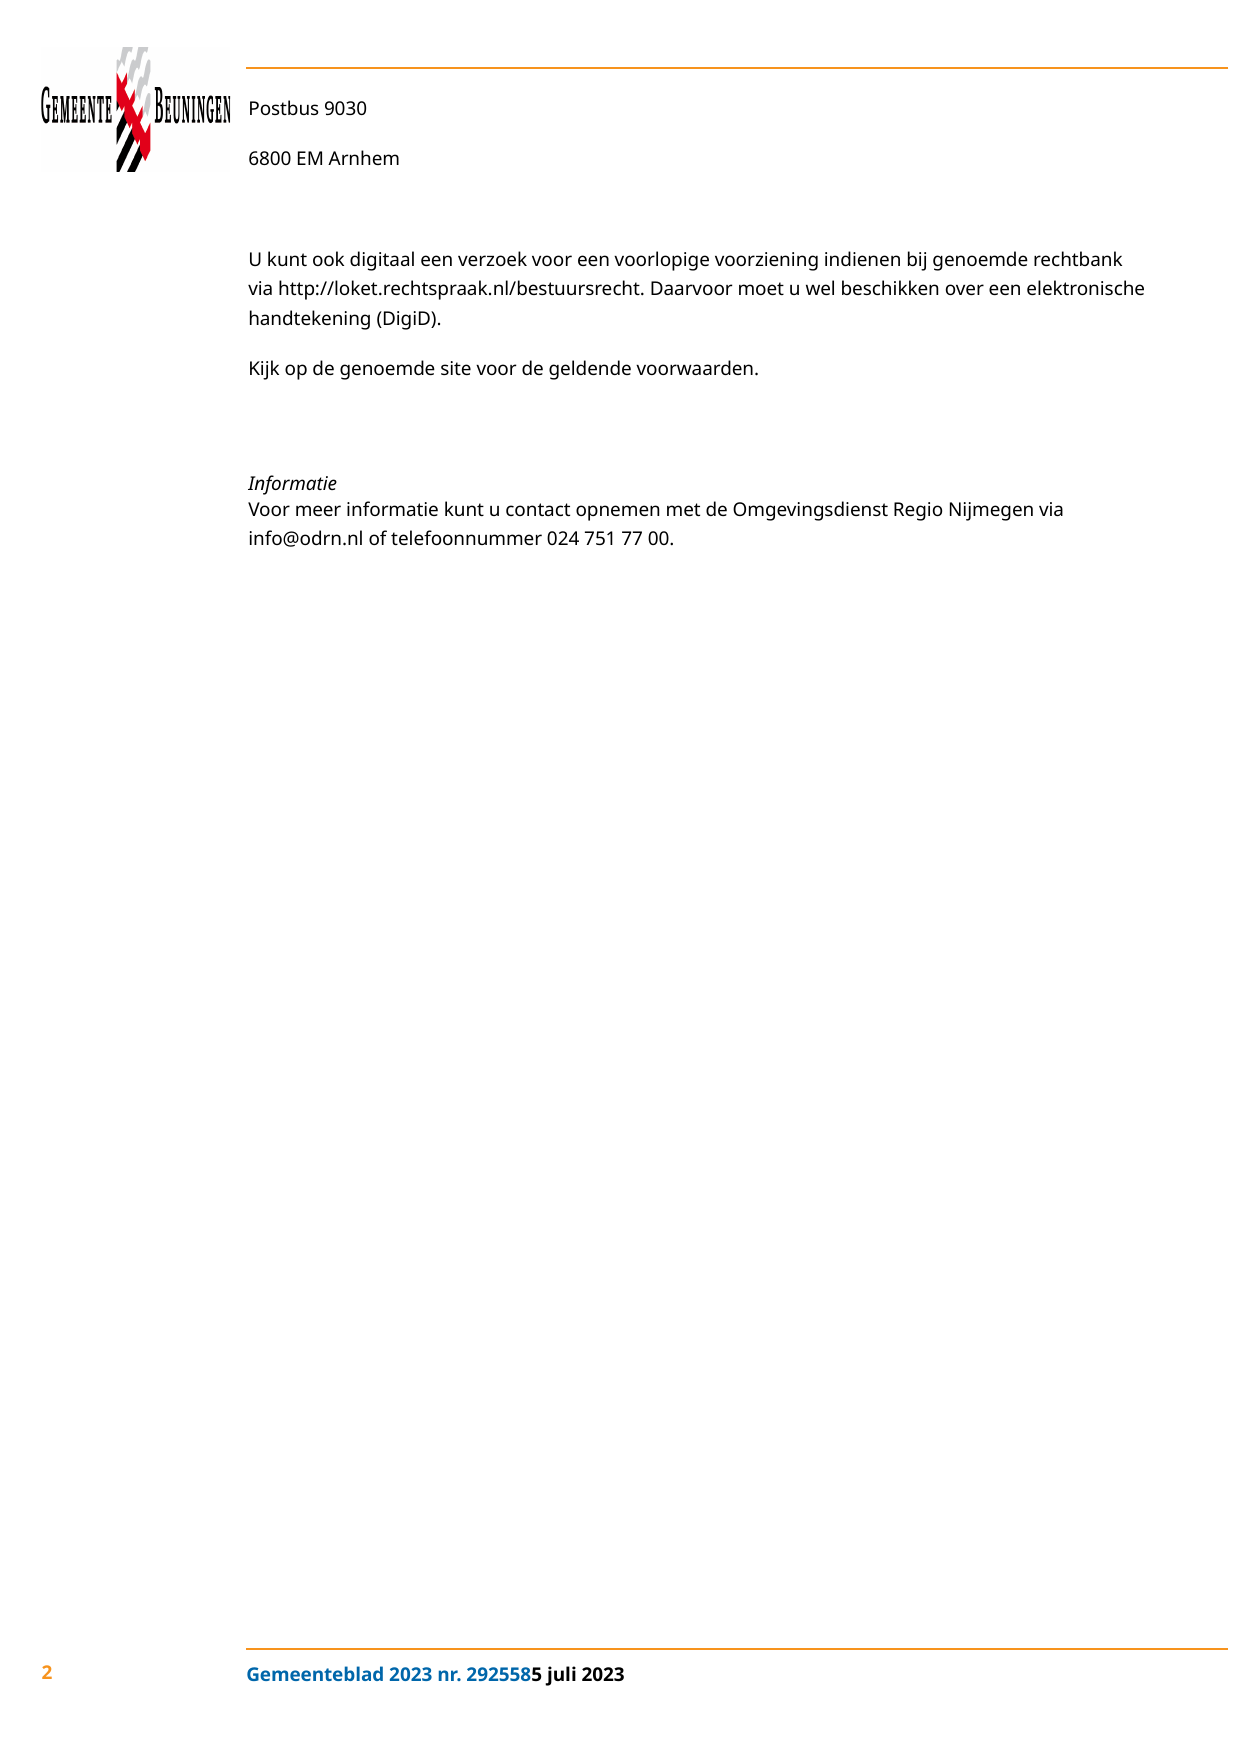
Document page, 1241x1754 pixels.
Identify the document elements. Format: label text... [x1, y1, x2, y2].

text Informatie [248, 470, 1152, 496]
text Postbus 9030 [248, 95, 1152, 121]
text 6800 EM Arnhem [248, 145, 1152, 171]
text U kunt ook digitaal een verzoek voor een voorlopige voorziening indienen bij genoemde rechtbank via http://loket.rechtspraak.nl/bestuursrecht. Daarvoor moet u wel beschikken over een elektronische handtekening (DigiD). [248, 246, 1152, 331]
picture [41, 47, 231, 172]
text Voor meer informatie kunt u contact opnemen met de Omgevingsdienst Regio Nijmegen via info@odrn.nl of telefoonnummer 024 751 77 00. [248, 496, 1152, 551]
text Kijk op de genoemde site voor de geldende voorwaarden. [248, 356, 1152, 381]
